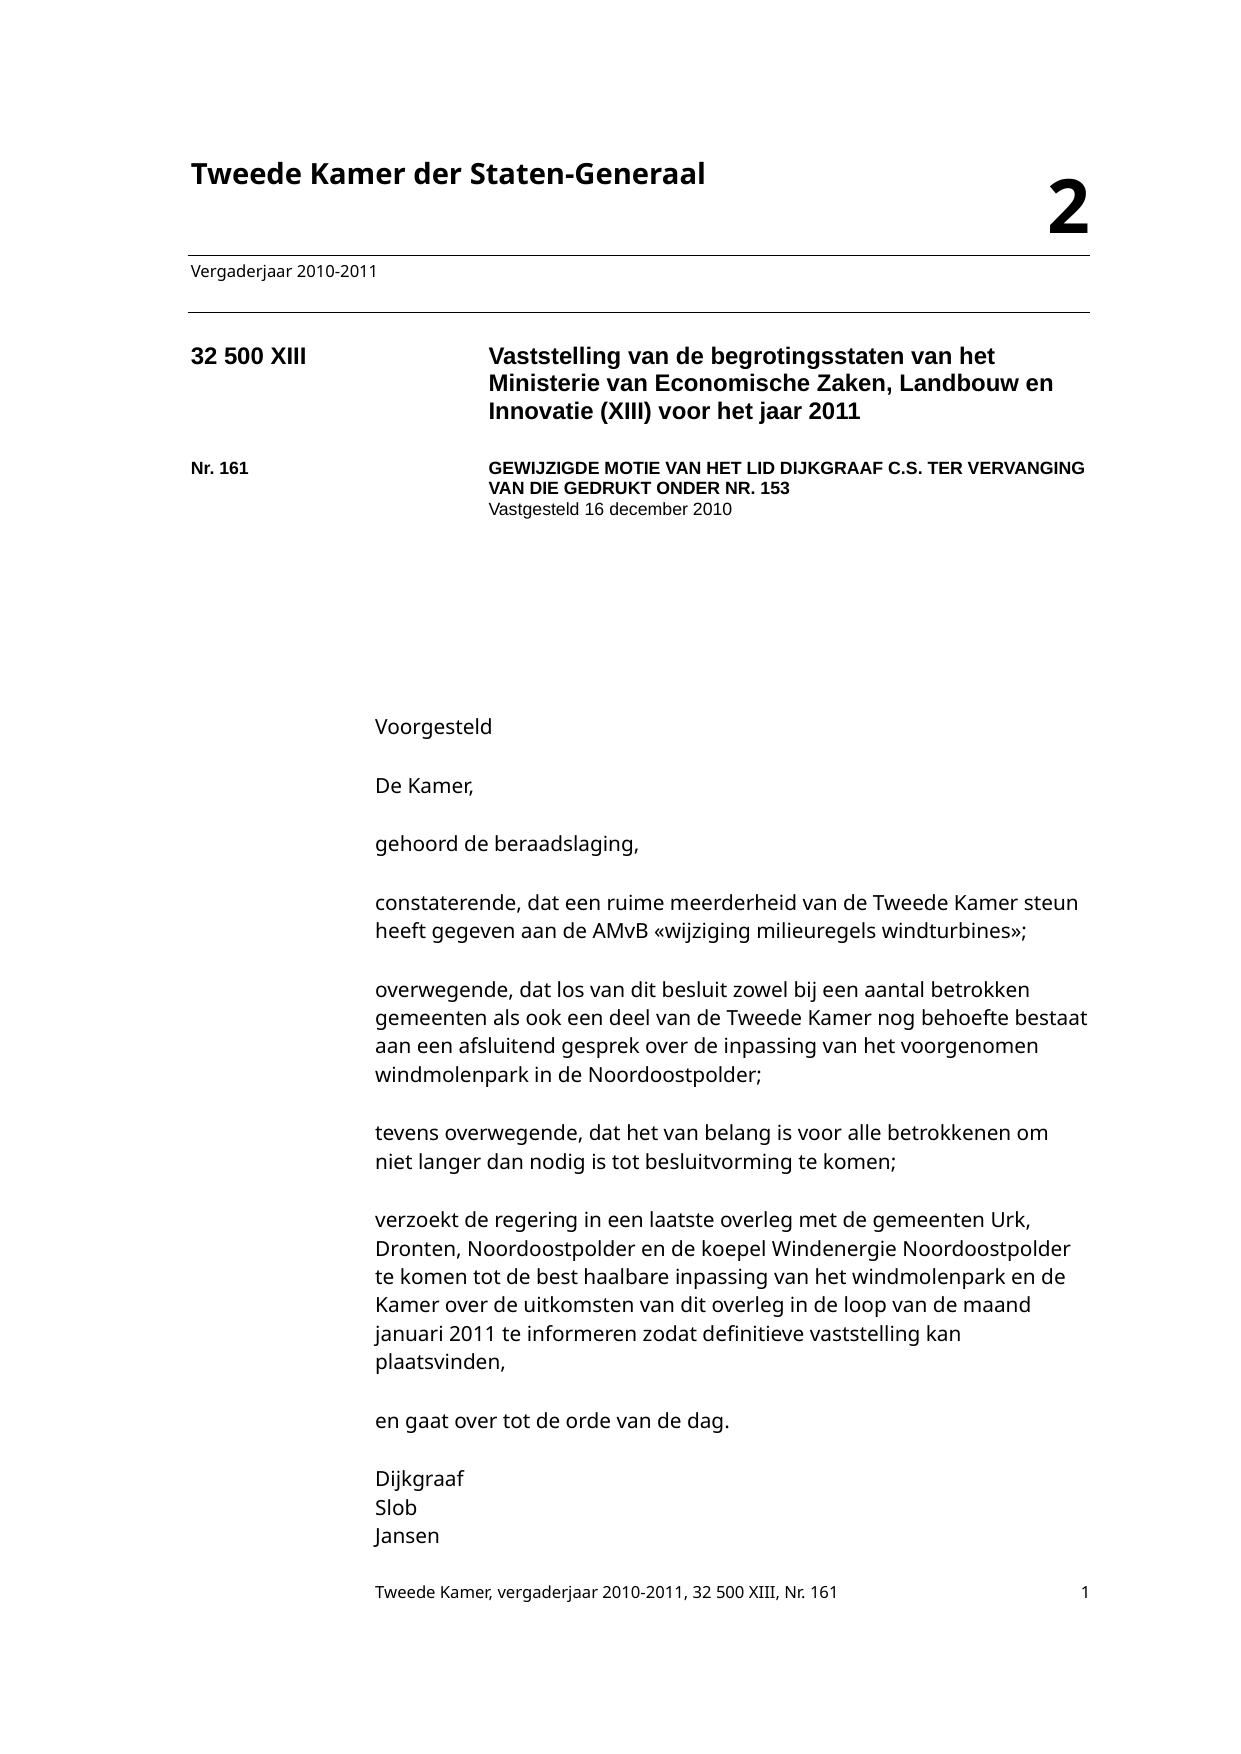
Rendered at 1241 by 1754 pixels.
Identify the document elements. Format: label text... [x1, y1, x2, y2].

table_header 2 [910, 150, 1090, 255]
table_cell Nr. 161 [188, 455, 485, 594]
table_cell Vergaderjaar 2010-2011 [188, 256, 485, 312]
table_cell 32 500 XIII [188, 339, 485, 454]
text overwegende, dat los van dit besluit zowel bij een aantal betrokken gemeenten als ook een deel van de Tweede Kamer nog behoefte bestaat aan een afsluitend gesprek over de inpassing van het voorgenomen windmolenpark in de Noordoostpolder; [375, 975, 1090, 1088]
text constaterende, dat een ruime meerderheid van de Tweede Kamer steun heeft gegeven aan de AMvB «wijziging milieuregels windturbines»; [375, 888, 1090, 945]
table_cell Vaststelling van de begrotingsstaten van het Ministerie van Economische Zaken, Landbouw en Innovatie (XIII) voor het jaar 2011 [485, 339, 1090, 454]
table_cell [188, 313, 485, 339]
text gehoord de beraadslaging, [375, 829, 1090, 858]
text Dijkgraaf [375, 1464, 1090, 1493]
table_header Tweede Kamer der Staten-Generaal [188, 150, 909, 255]
text verzoekt de regering in een laatste overleg met de gemeenten Urk, Dronten, Noordoostpolder en de koepel Windenergie Noordoostpolder te komen tot de best haalbare inpassing van het windmolenpark en de Kamer over de uitkomsten van dit overleg in de loop van de maand januari 2011 te informeren zodat definitieve vaststelling kan plaatsvinden, [375, 1205, 1090, 1376]
text en gaat over tot de orde van de dag. [375, 1406, 1090, 1434]
text tevens overwegende, dat het van belang is voor alle betrokkenen om niet langer dan nodig is tot besluitvorming te komen; [375, 1118, 1090, 1175]
table_cell GEWIJZIGDE MOTIE VAN HET LID DIJKGRAAF C.S. TER VERVANGING VAN DIE GEDRUKT ONDER NR. 153 Vastgesteld 16 december 2010 [485, 455, 1090, 594]
text Jansen [375, 1521, 1090, 1550]
table_cell [485, 313, 1090, 339]
table_cell [485, 256, 1090, 312]
text Slob [375, 1493, 1090, 1521]
text Voorgesteld [375, 712, 1090, 741]
text De Kamer, [375, 771, 1090, 799]
